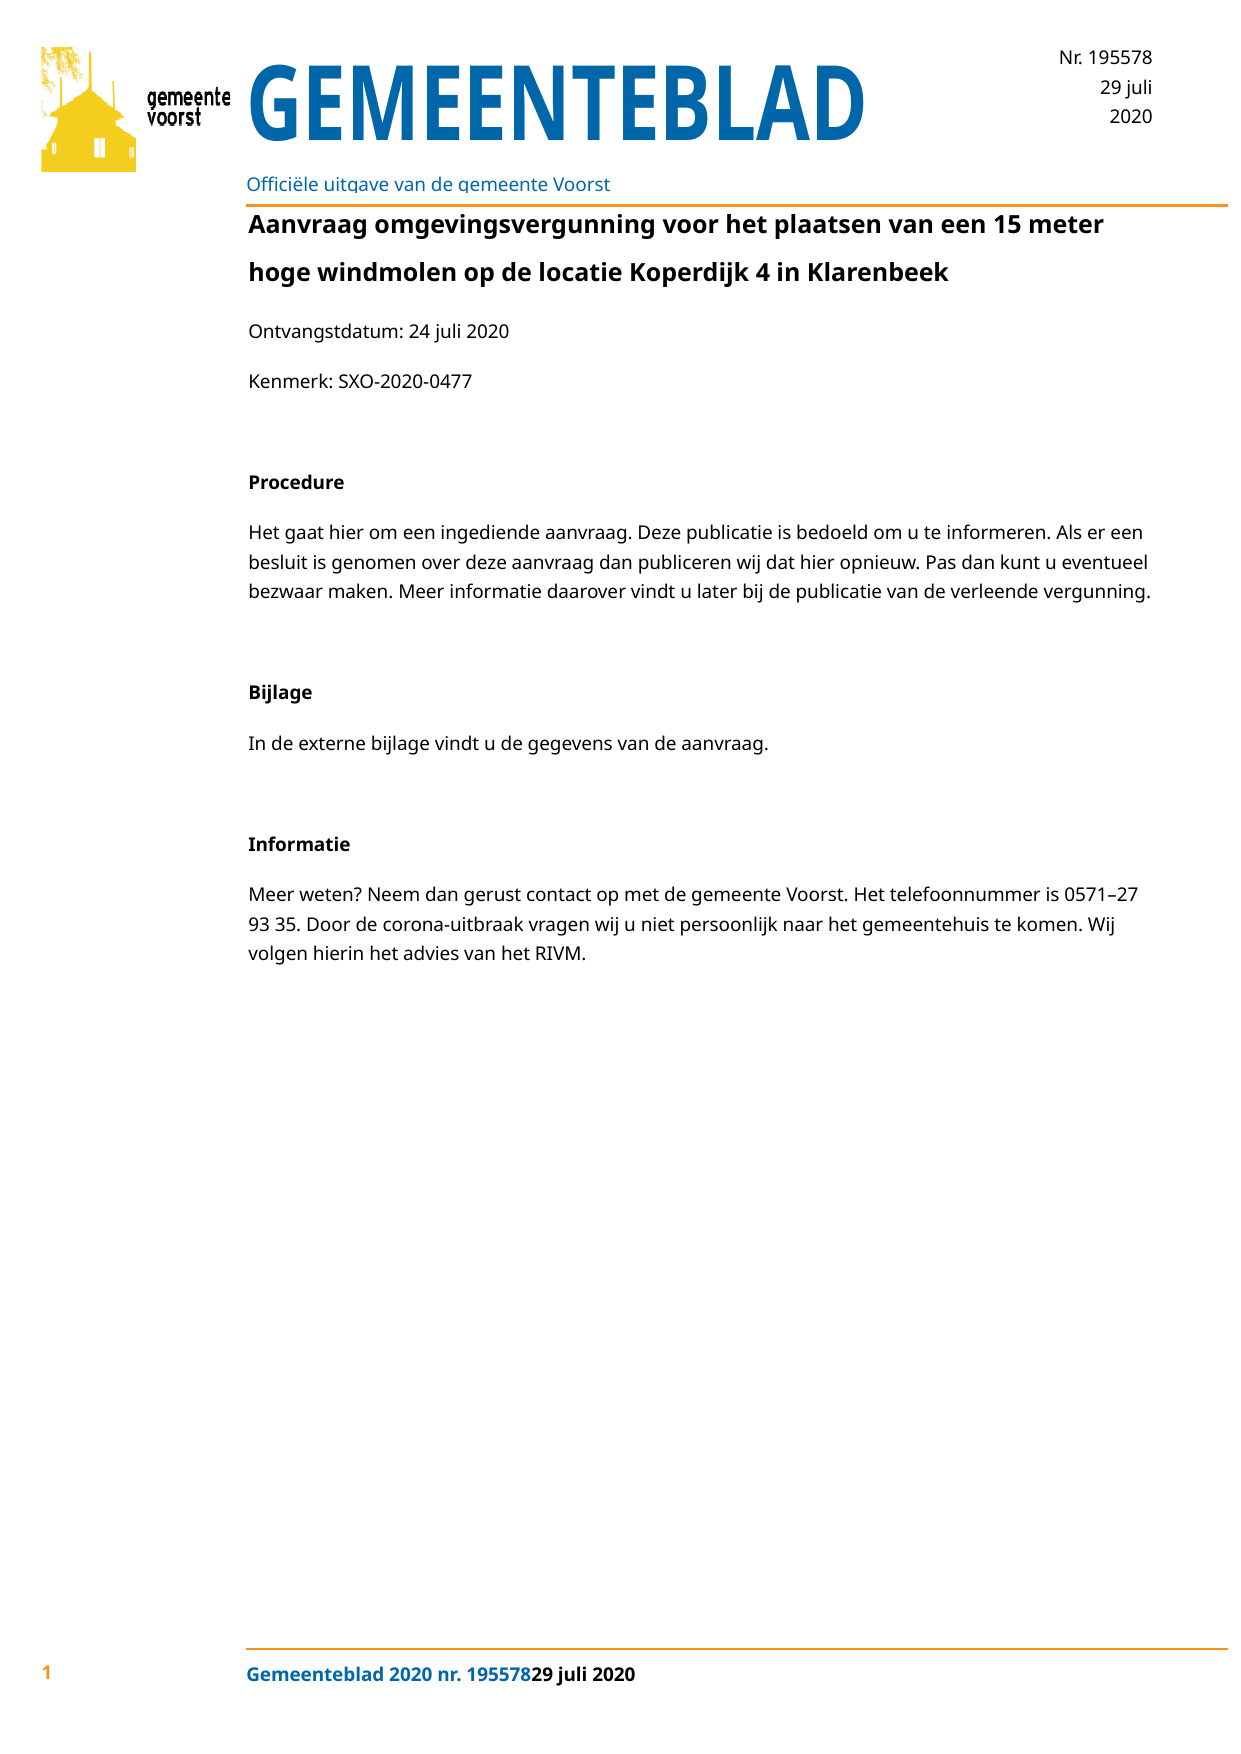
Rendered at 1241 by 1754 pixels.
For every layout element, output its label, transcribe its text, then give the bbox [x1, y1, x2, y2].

text Ontvangstdatum: 24 juli 2020 [248, 318, 1152, 344]
text Informatie [248, 831, 1152, 857]
text Bijlage [248, 679, 1152, 705]
picture [41, 47, 231, 172]
text Aanvraag omgevingsvergunning voor het plaatsen van een 15 meter hoge windmolen op de locatie Koperdijk 4 in Klarenbeek [248, 207, 1152, 288]
text Kenmerk: SXO-2020-0477 [248, 368, 1152, 394]
text In de externe bijlage vindt u de gegevens van de aanvraag. [248, 730, 1152, 756]
text Het gaat hier om een ingediende aanvraag. Deze publicatie is bedoeld om u te informeren. Als er een besluit is genomen over deze aanvraag dan publiceren wij dat hier opnieuw. Pas dan kunt u eventueel bezwaar maken. Meer informatie daarover vindt u later bij de publicatie van de verleende vergunning. [248, 519, 1152, 604]
text Meer weten? Neem dan gerust contact op met de gemeente Voorst. Het telefoonnummer is 0571–27 93 35. Door de corona-uitbraak vragen wij u niet persoonlijk naar het gemeentehuis te komen. Wij volgen hierin het advies van het RIVM. [248, 881, 1152, 966]
text Procedure [248, 469, 1152, 495]
